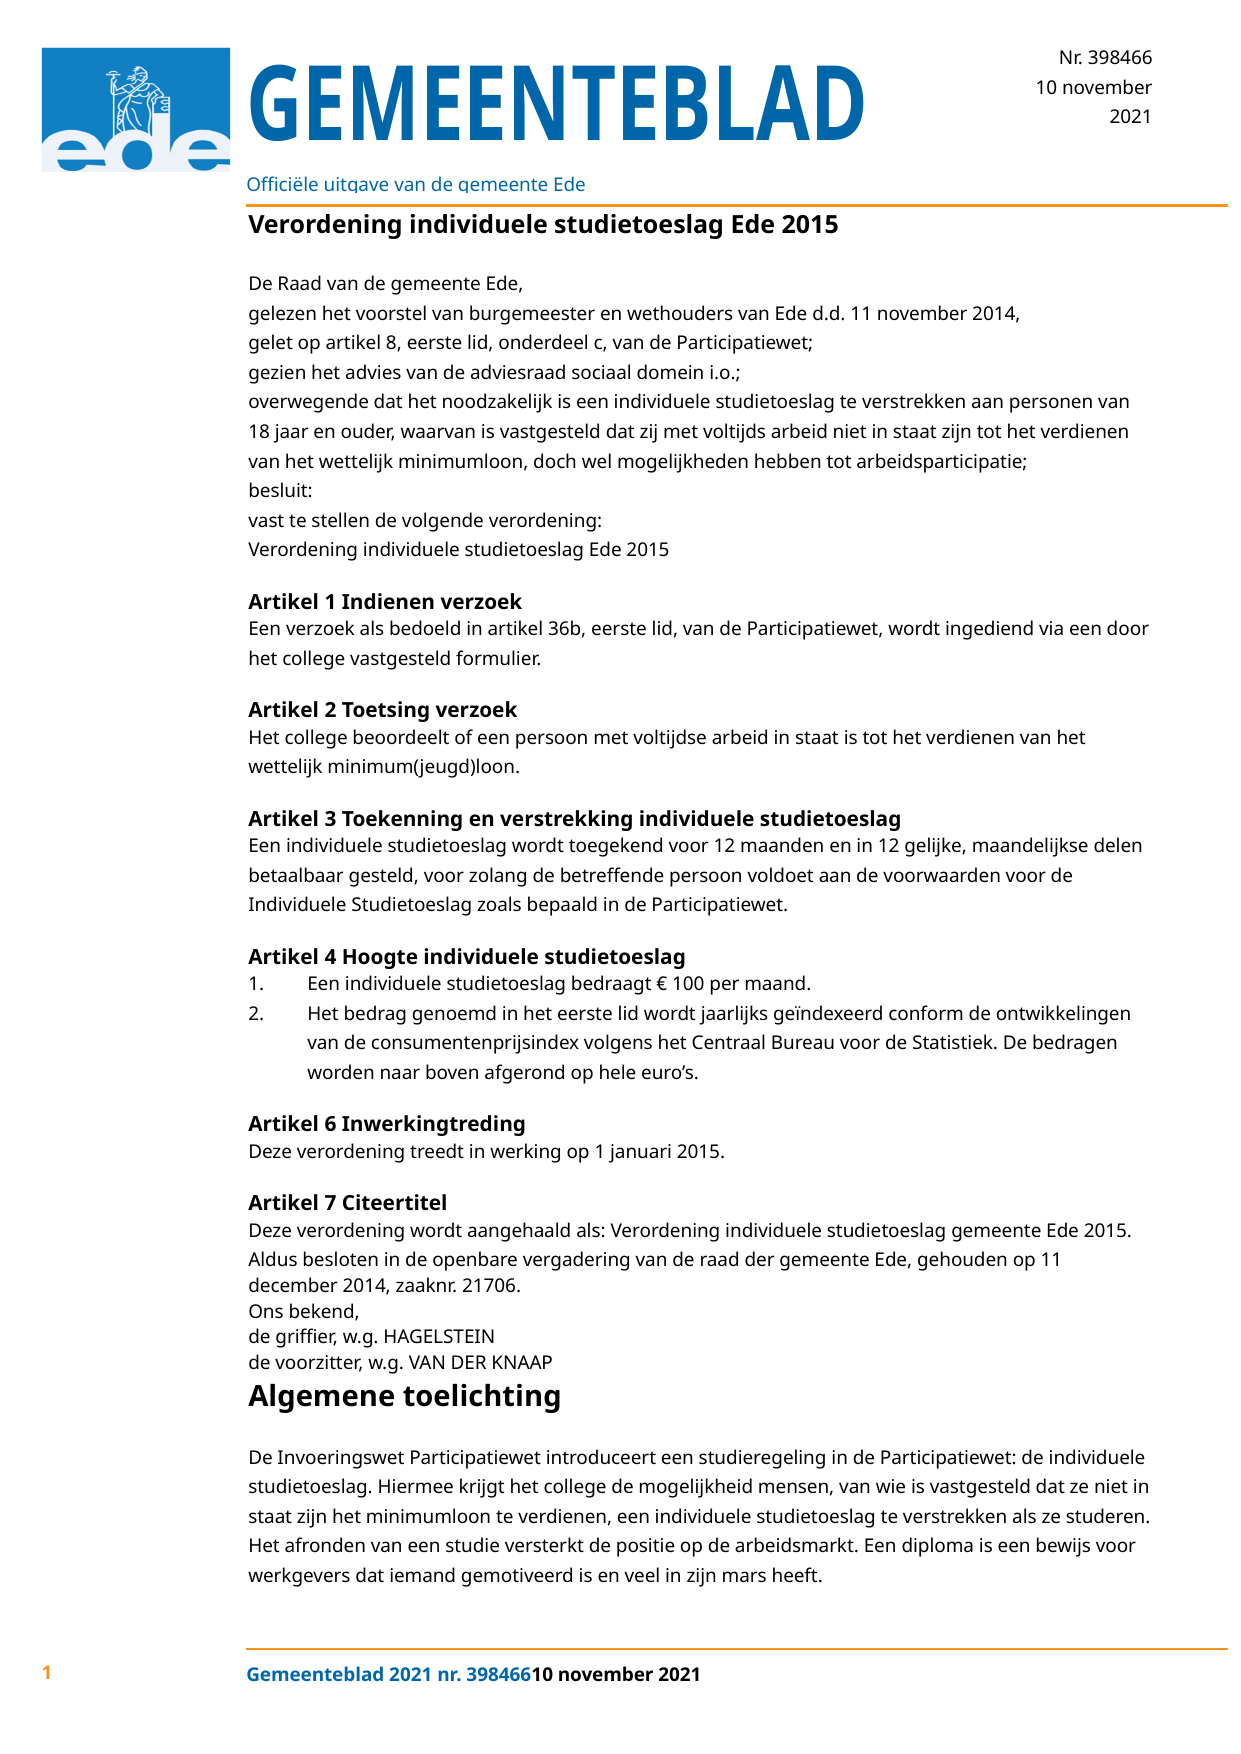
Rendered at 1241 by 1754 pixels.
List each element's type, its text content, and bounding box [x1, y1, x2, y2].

text Artikel 1 Indienen verzoek [248, 587, 1152, 615]
text Het college beoordeelt of een persoon met voltijdse arbeid in staat is tot het verdienen van het wettelijk minimum(jeugd)loon. [248, 724, 1152, 779]
picture [41, 47, 231, 172]
text Artikel 4 Hoogte individuele studietoeslag [248, 942, 1152, 970]
list Een individuele studietoeslag bedraagt € 100 per maand. [248, 970, 1152, 996]
text Artikel 2 Toetsing verzoek [248, 695, 1152, 724]
text Algemene toelichting [248, 1375, 1152, 1415]
text de griffier, w.g. HAGELSTEIN [248, 1323, 1152, 1349]
text Artikel 6 Inwerkingtreding [248, 1109, 1152, 1138]
text overwegende dat het noodzakelijk is een individuele studietoeslag te verstrekken aan personen van 18 jaar en ouder, waarvan is vastgesteld dat zij met voltijds arbeid niet in staat zijn tot het verdienen van het wettelijk minimumloon, doch wel mogelijkheden hebben tot arbeidsparticipatie; [248, 389, 1152, 473]
text gelezen het voorstel van burgemeester en wethouders van Ede d.d. 11 november 2014, [248, 300, 1152, 326]
text Deze verordening wordt aangehaald als: Verordening individuele studietoeslag gemeente Ede 2015. [248, 1217, 1152, 1242]
text Deze verordening treedt in werking op 1 januari 2015. [248, 1138, 1152, 1164]
text Verordening individuele studietoeslag Ede 2015 [248, 537, 1152, 562]
text Een verzoek als bedoeld in artikel 36b, eerste lid, van de Participatiewet, wordt ingediend via een door het college vastgesteld formulier. [248, 615, 1152, 671]
text Ons bekend, [248, 1298, 1152, 1323]
text Een individuele studietoeslag wordt toegekend voor 12 maanden en in 12 gelijke, maandelijkse delen betaalbaar gesteld, voor zolang de betreffende persoon voldoet aan de voorwaarden voor de Individuele Studietoeslag zoals bepaald in de Participatiewet. [248, 832, 1152, 917]
text gelet op artikel 8, eerste lid, onderdeel c, van de Participatiewet; [248, 329, 1152, 355]
list Het bedrag genoemd in het eerste lid wordt jaarlijks geïndexeerd conform de ontwikkelingen van de consumentenprijsindex volgens het Centraal Bureau voor de Statistiek. De bedragen worden naar boven afgerond op hele euro’s. [248, 1000, 1152, 1085]
text De Invoeringswet Participatiewet introduceert een studieregeling in de Participatiewet: de individuele studietoeslag. Hiermee krijgt het college de mogelijkheid mensen, van wie is vastgesteld dat ze niet in staat zijn het minimumloon te verdienen, een individuele studietoeslag te verstrekken als ze studeren. Het afronden van een studie versterkt de positie op de arbeidsmarkt. Een diploma is een bewijs voor werkgevers dat iemand gemotiveerd is en veel in zijn mars heeft. [248, 1444, 1152, 1588]
text vast te stellen de volgende verordening: [248, 507, 1152, 533]
text de voorzitter, w.g. VAN DER KNAAP [248, 1349, 1152, 1375]
text Artikel 3 Toekenning en verstrekking individuele studietoeslag [248, 804, 1152, 832]
text De Raad van de gemeente Ede, [248, 270, 1152, 296]
text besluit: [248, 477, 1152, 503]
text gezien het advies van de adviesraad sociaal domein i.o.; [248, 359, 1152, 385]
text Verordening individuele studietoeslag Ede 2015 [248, 207, 1152, 241]
text Artikel 7 Citeertitel [248, 1188, 1152, 1217]
text Aldus besloten in de openbare vergadering van de raad der gemeente Ede, gehouden op 11 december 2014, zaaknr. 21706. [248, 1246, 1152, 1298]
